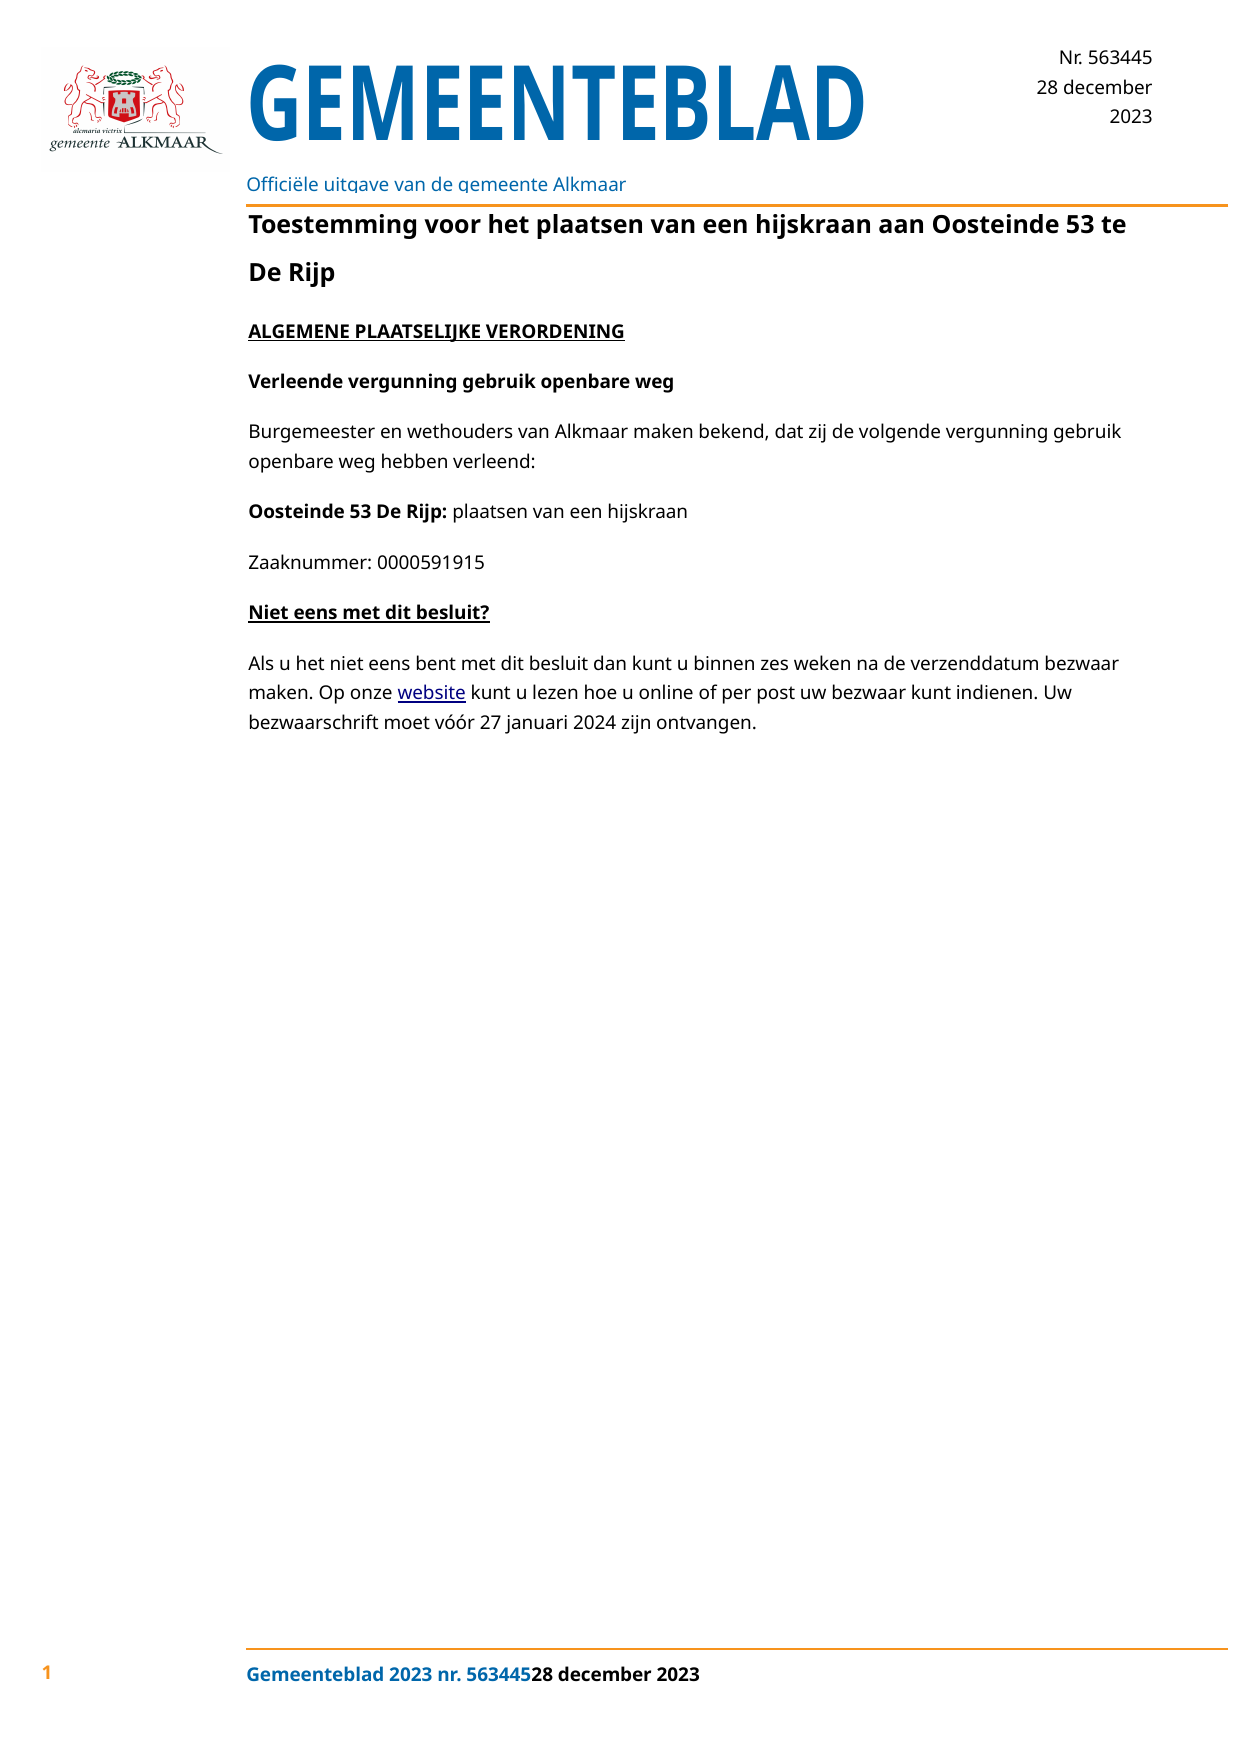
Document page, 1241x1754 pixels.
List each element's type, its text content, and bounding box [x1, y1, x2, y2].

text Niet eens met dit besluit? [248, 599, 1152, 625]
text Verleende vergunning gebruik openbare weg [248, 368, 1152, 394]
text Oosteinde 53 De Rijp: plaatsen van een hijskraan [248, 499, 1152, 524]
text Burgemeester en wethouders van Alkmaar maken bekend, dat zij de volgende vergunning gebruik openbare weg hebben verleend: [248, 419, 1152, 474]
text ALGEMENE PLAATSELIJKE VERORDENING [248, 318, 1152, 344]
picture [41, 47, 231, 172]
text Zaaknummer: 0000591915 [248, 549, 1152, 575]
text Als u het niet eens bent met dit besluit dan kunt u binnen zes weken na de verzenddatum bezwaar maken. Op onze website kunt u lezen hoe u online of per post uw bezwaar kunt indienen. Uw bezwaarschrift moet vóór 27 januari 2024 zijn ontvangen. [248, 650, 1152, 735]
text Toestemming voor het plaatsen van een hijskraan aan Oosteinde 53 te De Rijp [248, 207, 1152, 288]
